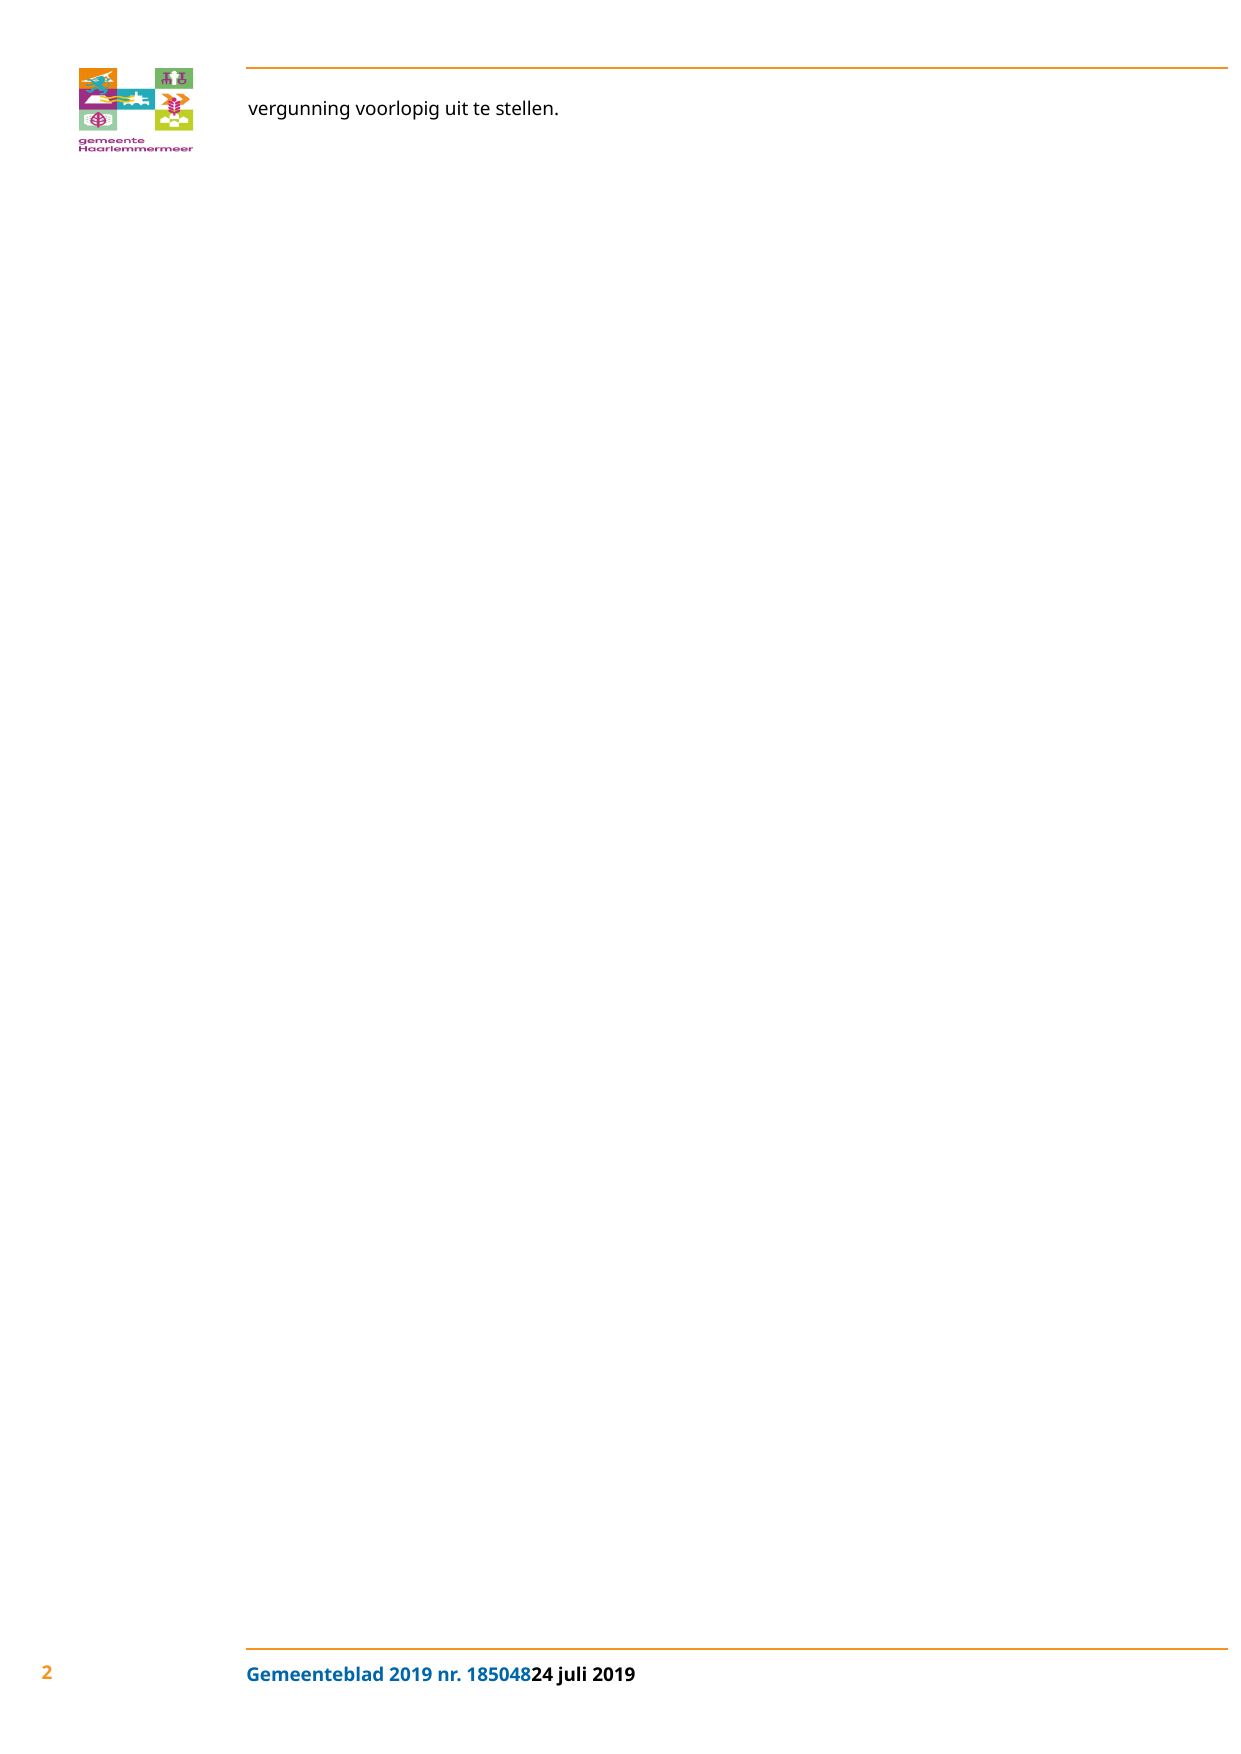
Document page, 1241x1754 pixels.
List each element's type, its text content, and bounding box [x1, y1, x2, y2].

picture [41, 47, 231, 172]
text vergunning voorlopig uit te stellen. [248, 95, 1152, 121]
